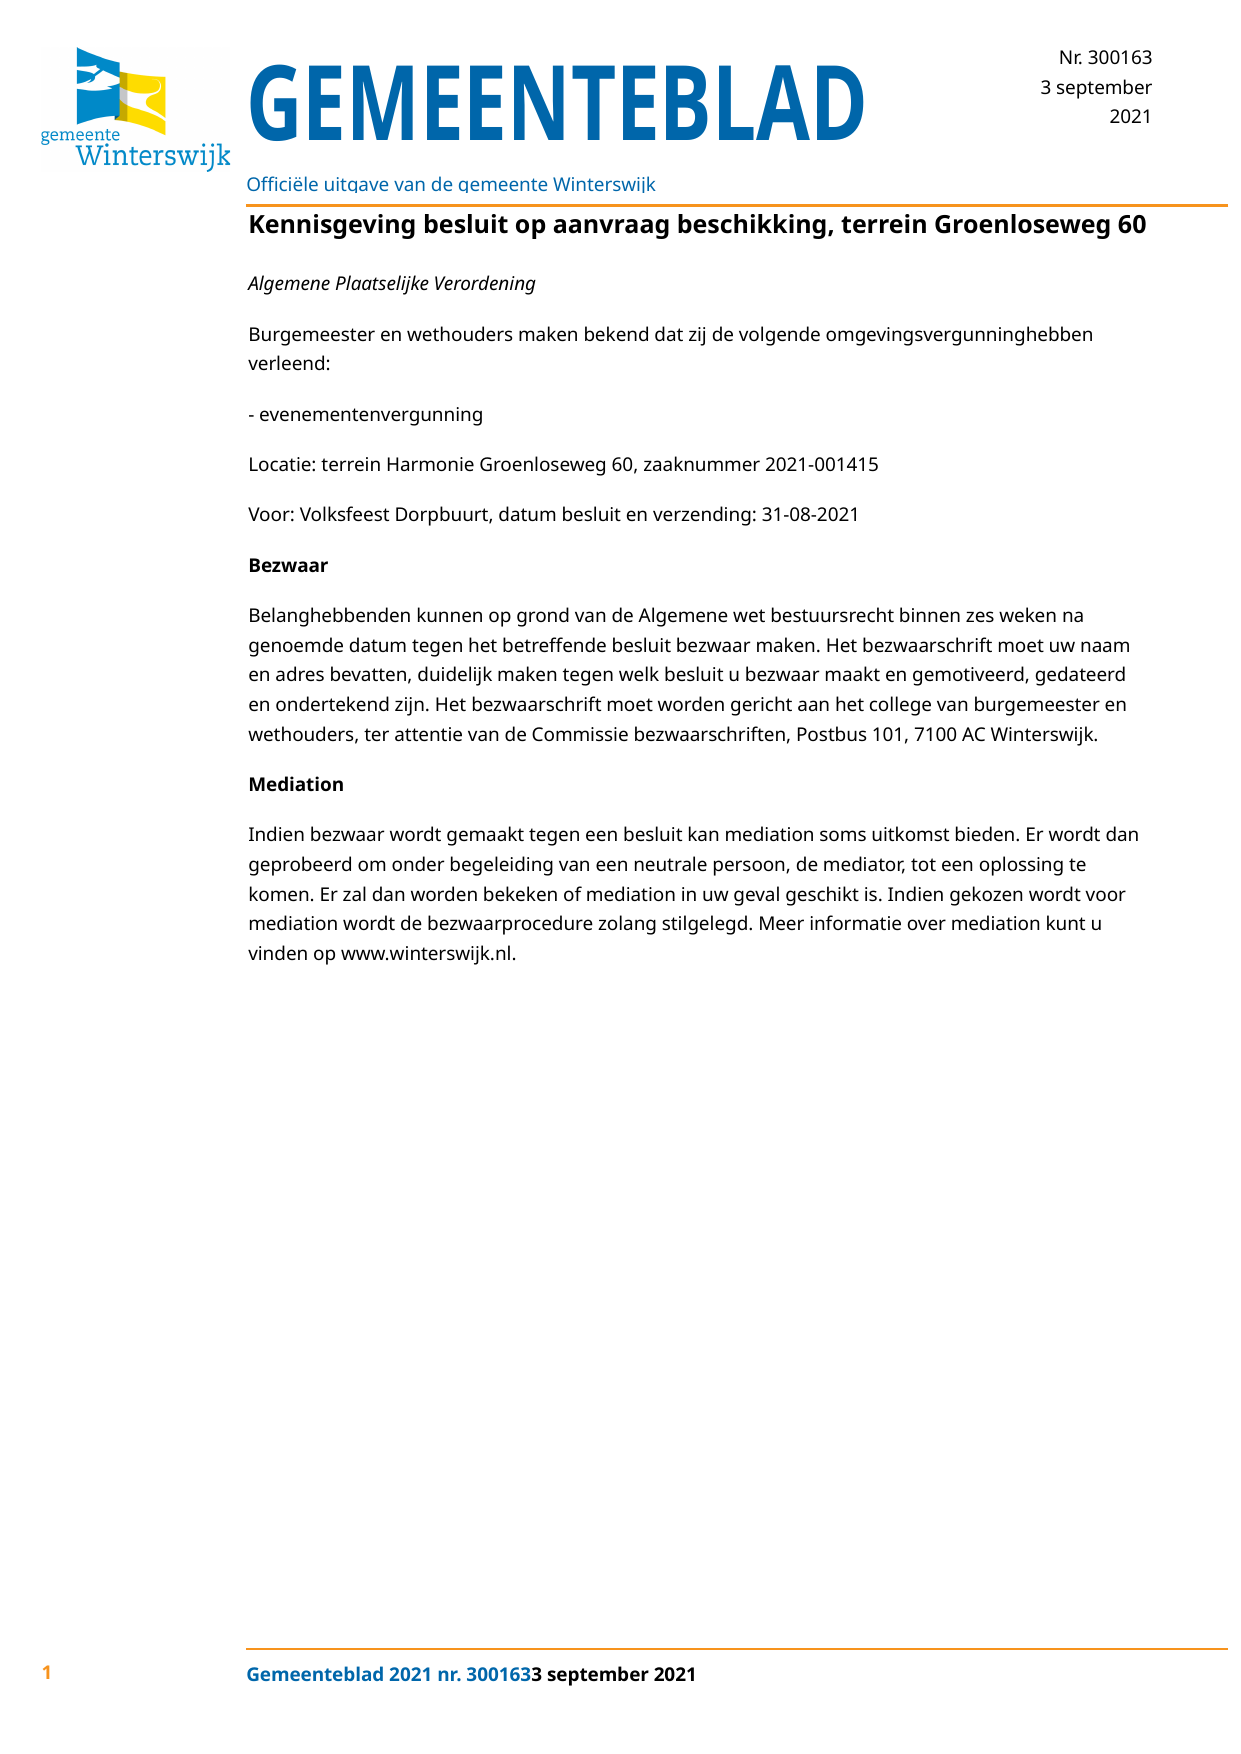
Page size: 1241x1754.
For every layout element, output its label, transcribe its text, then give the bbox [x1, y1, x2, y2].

text Indien bezwaar wordt gemaakt tegen een besluit kan mediation soms uitkomst bieden. Er wordt dan geprobeerd om onder begeleiding van een neutrale persoon, de mediator, tot een oplossing te komen. Er zal dan worden bekeken of mediation in uw geval geschikt is. Indien gekozen wordt voor mediation wordt de bezwaarprocedure zolang stilgelegd. Meer informatie over mediation kunt u vinden op www.winterswijk.nl. [248, 822, 1152, 966]
text Mediation [248, 771, 1152, 797]
text Bezwaar [248, 552, 1152, 578]
text Kennisgeving besluit op aanvraag beschikking, terrein Groenloseweg 60 [248, 207, 1152, 241]
text - evenementenvergunning [248, 401, 1152, 426]
picture [225, 153, 231, 162]
text Voor: Volksfeest Dorpbuurt, datum besluit en verzending: 31-08-2021 [248, 502, 1152, 527]
picture [41, 47, 231, 172]
text Algemene Plaatselijke Verordening [248, 270, 1152, 296]
text Burgemeester en wethouders maken bekend dat zij de volgende omgevingsvergunninghebben verleend: [248, 321, 1152, 376]
text Belanghebbenden kunnen op grond van de Algemene wet bestuursrecht binnen zes weken na genoemde datum tegen het betreffende besluit bezwaar maken. Het bezwaarschrift moet uw naam en adres bevatten, duidelijk maken tegen welk besluit u bezwaar maakt en gemotiveerd, gedateerd en ondertekend zijn. Het bezwaarschrift moet worden gericht aan het college van burgemeester en wethouders, ter attentie van de Commissie bezwaarschriften, Postbus 101, 7100 AC Winterswijk. [248, 602, 1152, 746]
text Locatie: terrein Harmonie Groenloseweg 60, zaaknummer 2021-001415 [248, 451, 1152, 477]
